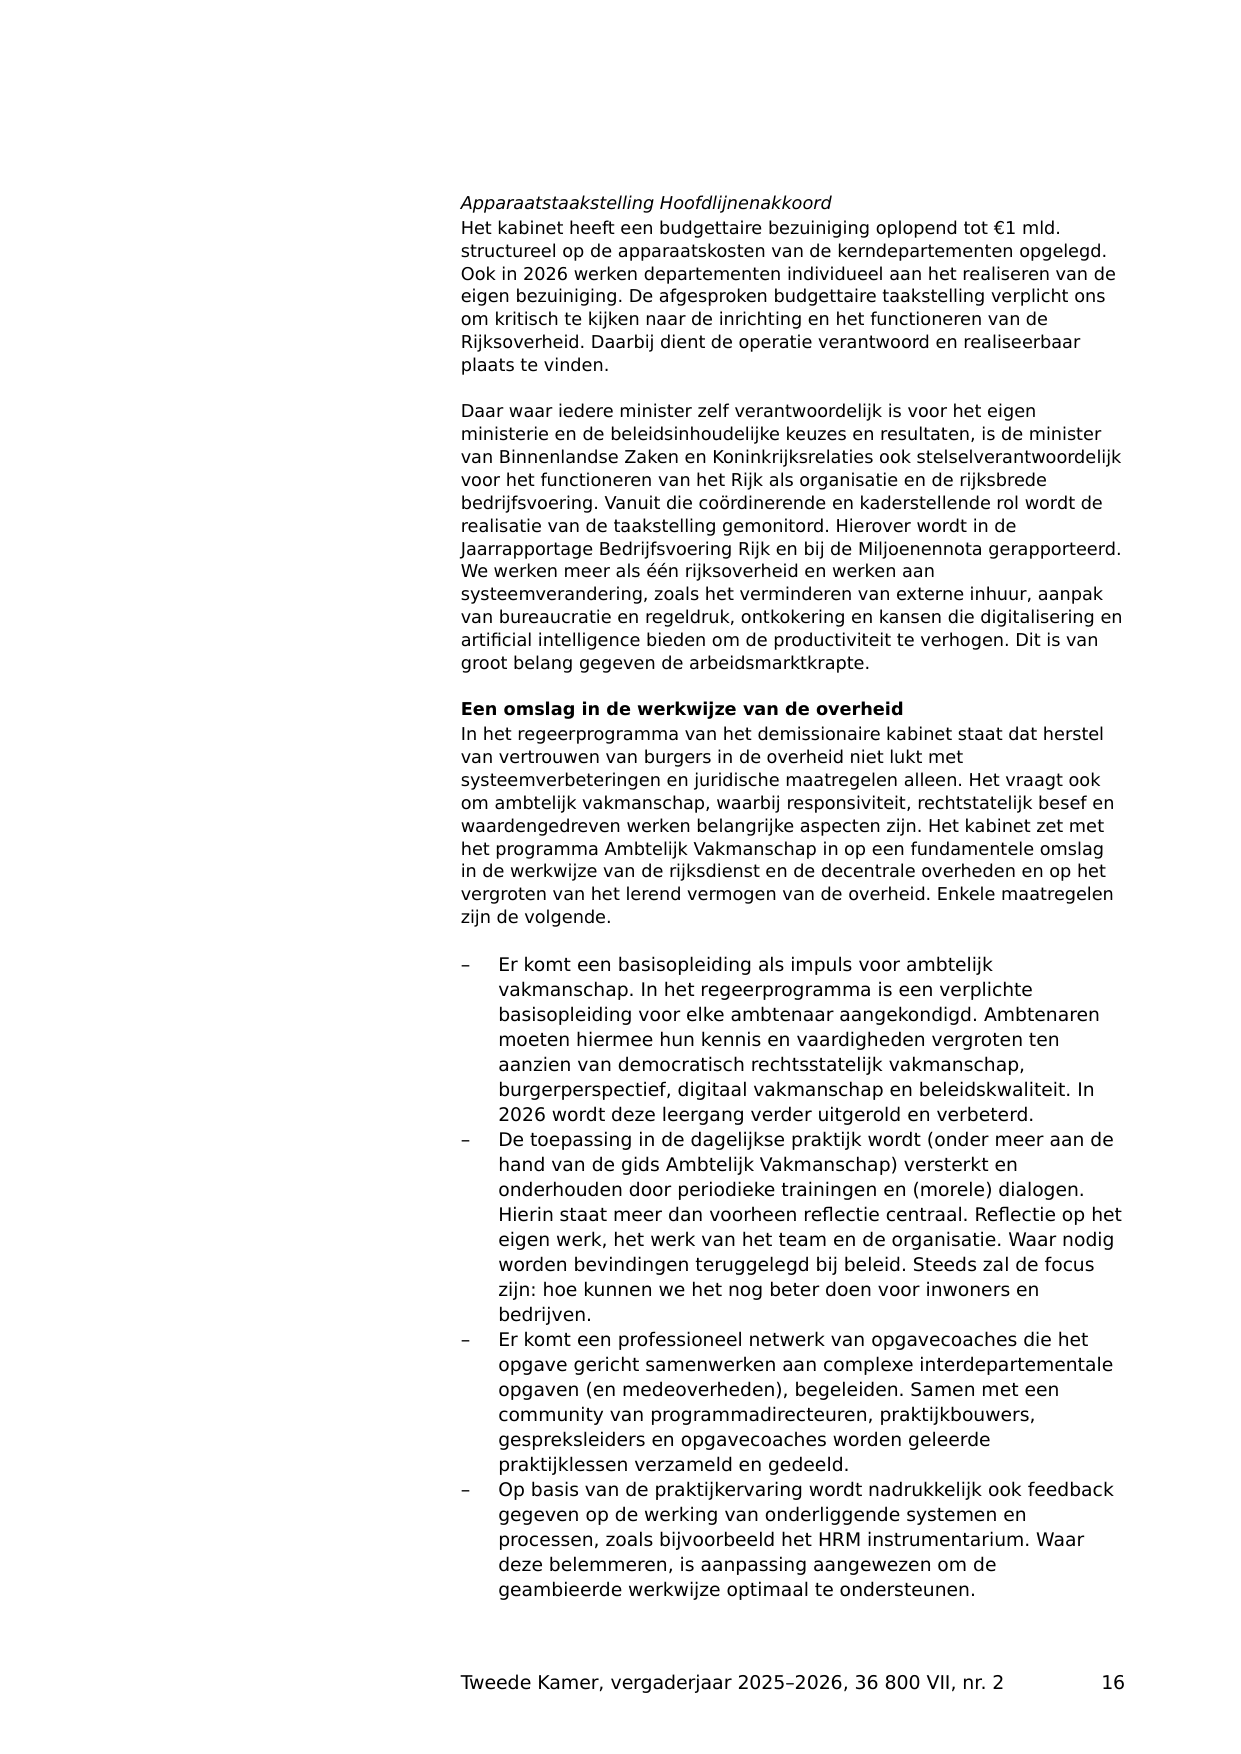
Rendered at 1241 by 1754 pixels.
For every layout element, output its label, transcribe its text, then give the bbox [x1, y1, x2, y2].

list Er komt een professioneel netwerk van opgavecoaches die het opgave gericht samenwerken aan complexe interdepartementale opgaven (en medeoverheden), begeleiden. Samen met een community van programmadirecteuren, praktĳkbouwers, gespreksleiders en opgavecoaches worden geleerde praktijklessen verzameld en gedeeld. [461, 1326, 1125, 1476]
text Daar waar iedere minister zelf verantwoordelijk is voor het eigen ministerie en de beleidsinhoudelijke keuzes en resultaten, is de minister van Binnenlandse Zaken en Koninkrijksrelaties ook stelselverantwoordelijk voor het functioneren van het Rijk als organisatie en de rijksbrede bedrijfsvoering. Vanuit die coördinerende en kaderstellende rol wordt de realisatie van de taakstelling gemonitord. Hierover wordt in de Jaarrapportage Bedrijfsvoering Rijk en bij de Miljoenennota gerapporteerd. We werken meer als één rijksoverheid en werken aan systeemverandering, zoals het verminderen van externe inhuur, aanpak van bureaucratie en regeldruk, ontkokering en kansen die digitalisering en artificial intelligence bieden om de productiviteit te verhogen. Dit is van groot belang gegeven de arbeidsmarktkrapte. [461, 399, 1125, 674]
text Het kabinet heeft een budgettaire bezuiniging oplopend tot €1 mld. structureel op de apparaatskosten van de kerndepartementen opgelegd. Ook in 2026 werken departementen individueel aan het realiseren van de eigen bezuiniging. De afgesproken budgettaire taakstelling verplicht ons om kritisch te kijken naar de inrichting en het functioneren van de Rijksoverheid. Daarbij dient de operatie verantwoord en realiseerbaar plaats te vinden. [461, 216, 1125, 376]
list Er komt een basisopleiding als impuls voor ambtelijk vakmanschap. In het regeerprogramma is een verplichte basisopleiding voor elke ambtenaar aangekondigd. Ambtenaren moeten hiermee hun kennis en vaardigheden vergroten ten aanzien van democratisch rechtsstatelijk vakmanschap, burgerperspectief, digitaal vakmanschap en beleidskwaliteit. In 2026 wordt deze leergang verder uitgerold en verbeterd. [461, 951, 1125, 1126]
text In het regeerprogramma van het demissionaire kabinet staat dat herstel van vertrouwen van burgers in de overheid niet lukt met systeemverbeteringen en juridische maatregelen alleen. Het vraagt ook om ambtelijk vakmanschap, waarbij responsiviteit, rechtstatelijk besef en waardengedreven werken belangrijke aspecten zijn. Het kabinet zet met het programma Ambtelijk Vakmanschap in op een fundamentele omslag in de werkwijze van de rijksdienst en de decentrale overheden en op het vergroten van het lerend vermogen van de overheid. Enkele maatregelen zijn de volgende. [461, 722, 1125, 928]
list Op basis van de praktijkervaring wordt nadrukkelijk ook feedback gegeven op de werking van onderliggende systemen en processen, zoals bijvoorbeeld het HRM instrumentarium. Waar deze belemmeren, is aanpassing aangewezen om de geambieerde werkwijze optimaal te ondersteunen. [461, 1476, 1125, 1601]
text Een omslag in de werkwijze van de overheid [461, 697, 1125, 720]
text Apparaatstaakstelling Hoofdlijnenakkoord [461, 191, 1125, 214]
list De toepassing in de dagelijkse praktijk wordt (onder meer aan de hand van de gids Ambtelijk Vakmanschap) versterkt en onderhouden door periodieke trainingen en (morele) dialogen. Hierin staat meer dan voorheen reflectie centraal. Reflectie op het eigen werk, het werk van het team en de organisatie. Waar nodig worden bevindingen teruggelegd bij beleid. Steeds zal de focus zijn: hoe kunnen we het nog beter doen voor inwoners en bedrijven. [461, 1126, 1125, 1326]
